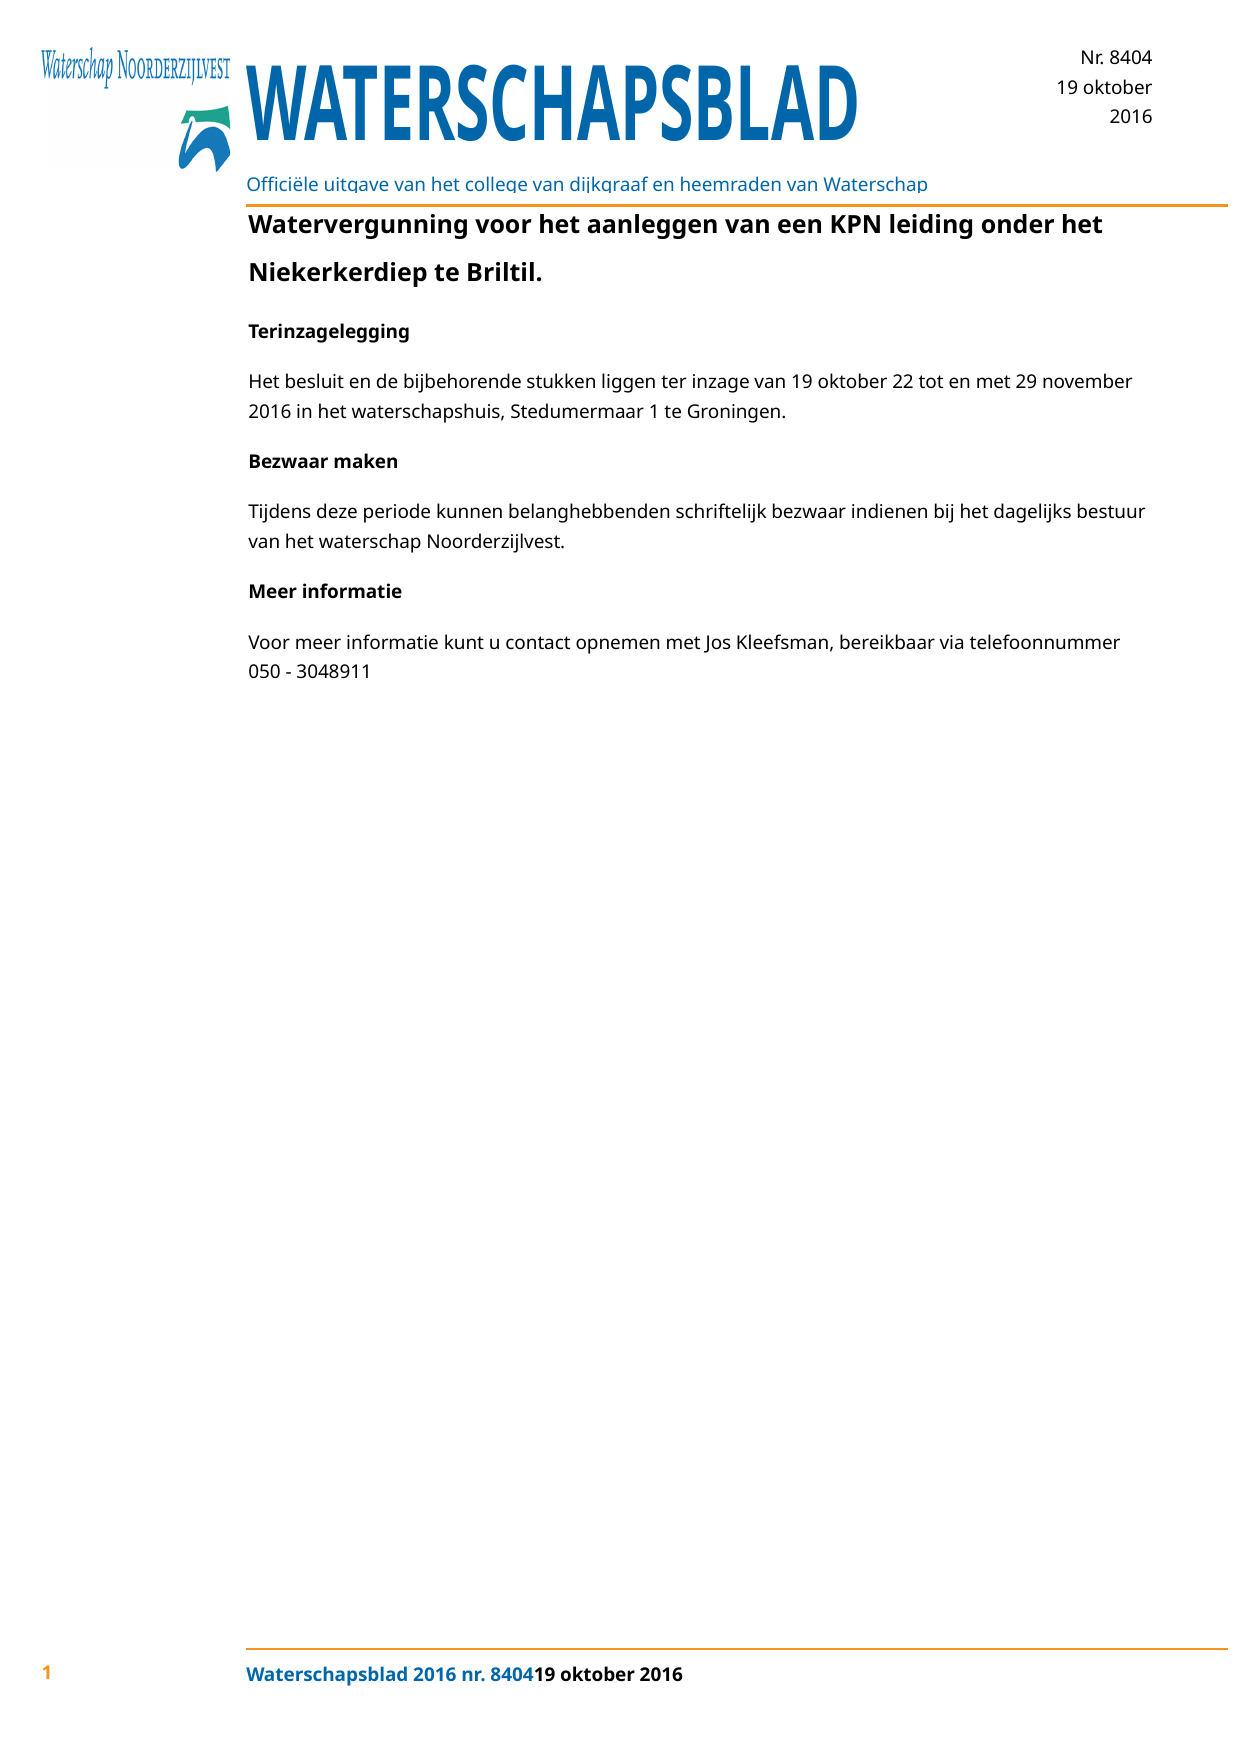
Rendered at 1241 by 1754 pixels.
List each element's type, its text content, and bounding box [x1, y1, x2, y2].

text Meer informatie [248, 579, 1152, 604]
text Voor meer informatie kunt u contact opnemen met Jos Kleefsman, bereikbaar via telefoonnummer 050 - 3048911 [248, 629, 1152, 684]
text Bezwaar maken [248, 448, 1152, 474]
text Het besluit en de bijbehorende stukken liggen ter inzage van 19 oktober 22 tot en met 29 november 2016 in het waterschapshuis, Stedumermaar 1 te Groningen. [248, 368, 1152, 424]
text Watervergunning voor het aanleggen van een KPN leiding onder het Niekerkerdiep te Briltil. [248, 207, 1152, 288]
text Tijdens deze periode kunnen belanghebbenden schriftelijk bezwaar indienen bij het dagelijks bestuur van het waterschap Noorderzijlvest. [248, 499, 1152, 554]
text Terinzagelegging [248, 318, 1152, 344]
picture [41, 47, 231, 172]
